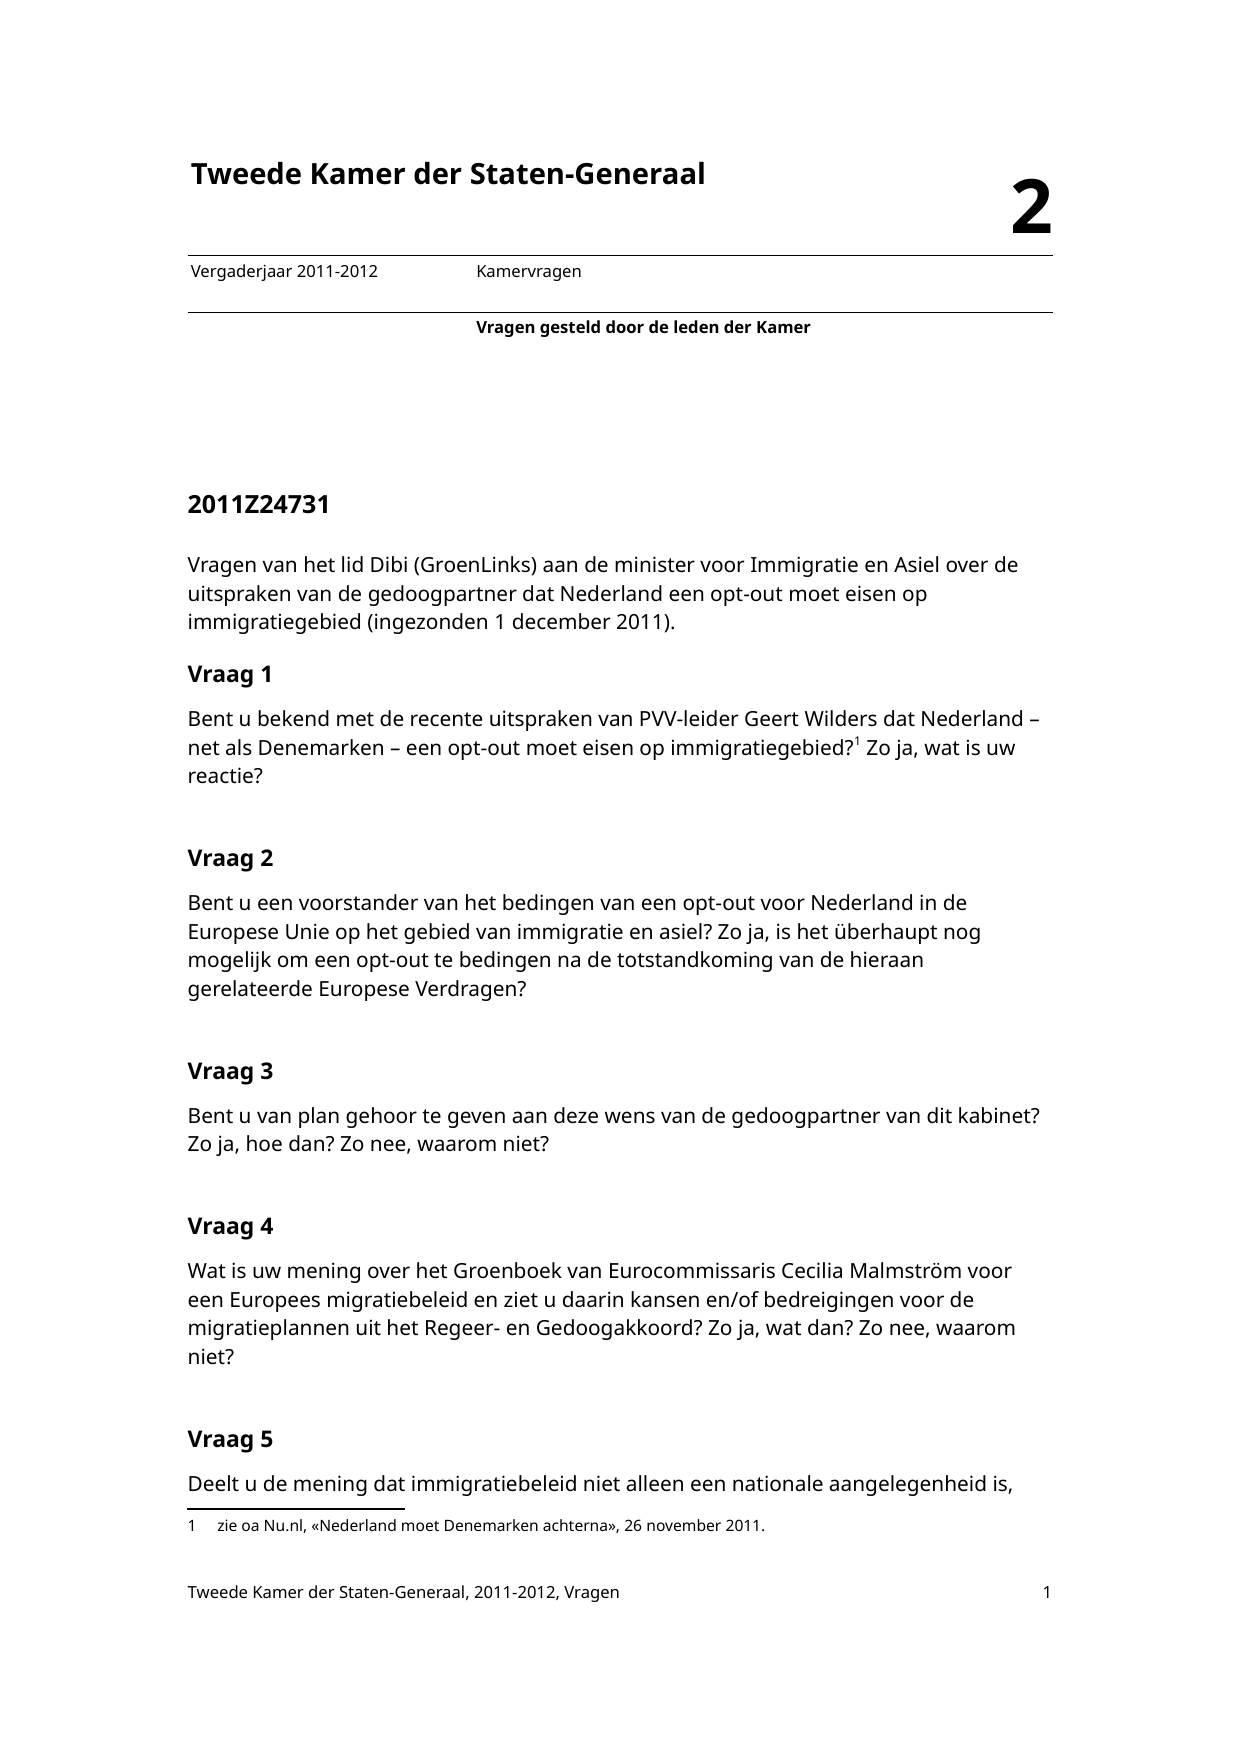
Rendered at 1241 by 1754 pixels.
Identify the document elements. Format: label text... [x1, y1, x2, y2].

text Deelt u de mening dat immigratiebeleid niet alleen een nationale aangelegenheid is, [187, 1469, 1053, 1497]
text Wat is uw mening over het Groenboek van Eurocommissaris Cecilia Malmström voor een Europees migratiebeleid en ziet u daarin kansen en/of bedreigingen voor de migratieplannen uit het Regeer- en Gedoogakkoord? Zo ja, wat dan? Zo nee, waarom niet? [187, 1257, 1053, 1370]
table_header Tweede Kamer der Staten-Generaal [188, 150, 879, 255]
subtitle Vraag 3 [187, 1055, 1053, 1086]
table_cell Kamervragen [473, 256, 1053, 312]
subtitle Vraag 5 [187, 1423, 1053, 1454]
text Bent u van plan gehoor te geven aan deze wens van de gedoogpartner van dit kabinet? Zo ja, hoe dan? Zo nee, waarom niet? [187, 1101, 1053, 1158]
subtitle Vraag 2 [187, 842, 1053, 873]
table_cell [188, 313, 473, 339]
text Vragen van het lid Dibi (GroenLinks) aan de minister voor Immigratie en Asiel over de uitspraken van de gedoogpartner dat Nederland een opt-out moet eisen op immigratiegebied (ingezonden 1 december 2011). [187, 550, 1053, 636]
subtitle Vraag 4 [187, 1210, 1053, 1242]
subtitle Vraag 1 [187, 658, 1053, 689]
table_header 2 [880, 150, 1053, 255]
table_cell Vragen gesteld door de leden der Kamer [473, 313, 1053, 339]
text 2011Z24731 [187, 487, 1053, 521]
text Bent u bekend met de recente uitspraken van PVV-leider Geert Wilders dat Nederland – net als Denemarken – een opt-out moet eisen op immigratiegebied? Zo ja, wat is uw reactie? [187, 704, 1053, 790]
text zie oa Nu.nl, «Nederland moet Denemarken achterna», 26 november 2011. [187, 1508, 1053, 1536]
text Bent u een voorstander van het bedingen van een opt-out voor Nederland in de Europese Unie op het gebied van immigratie en asiel? Zo ja, is het überhaupt nog mogelijk om een opt-out te bedingen na de totstandkoming van de hieraan gerelateerde Europese Verdragen? [187, 888, 1053, 1002]
table_cell Vergaderjaar 2011-2012 [188, 256, 473, 312]
